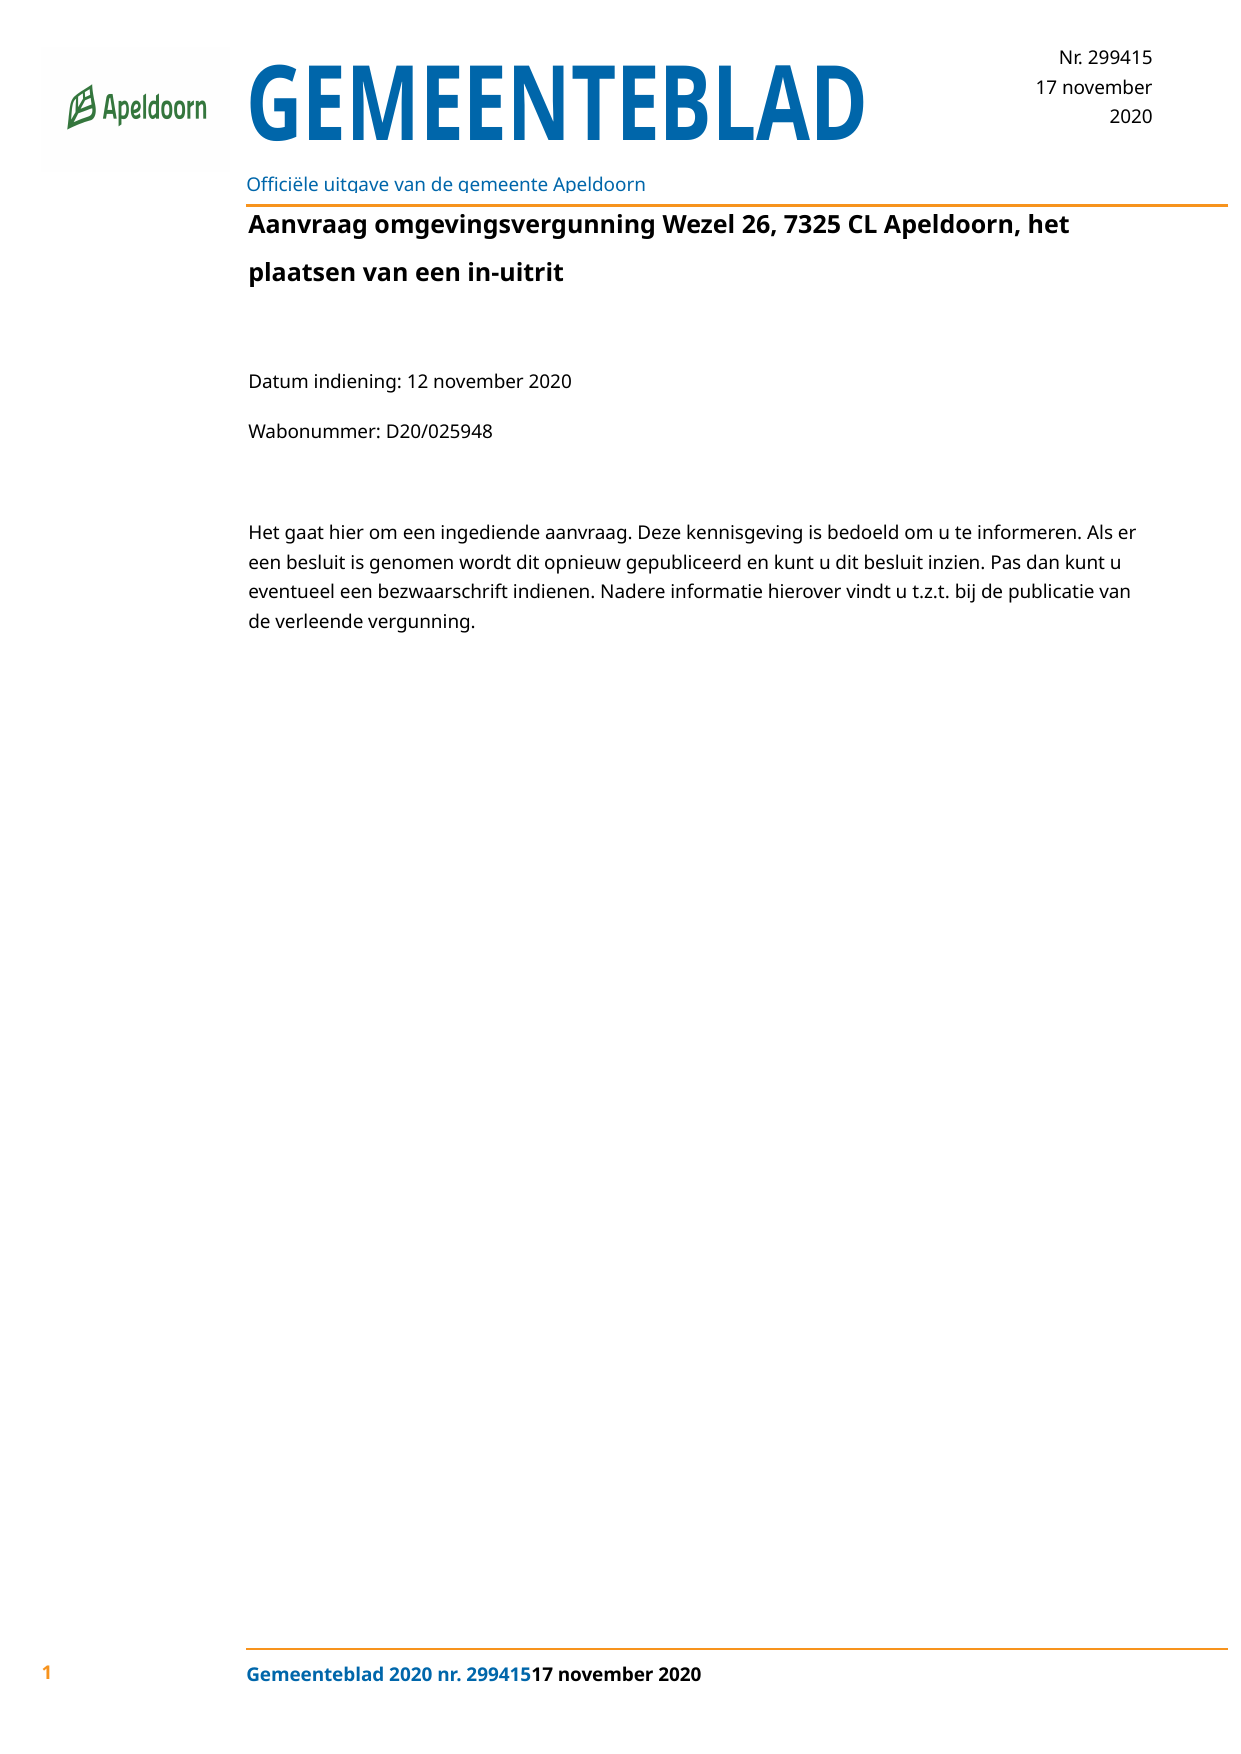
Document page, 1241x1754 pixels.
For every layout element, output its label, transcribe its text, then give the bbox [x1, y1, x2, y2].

text Het gaat hier om een ingediende aanvraag. Deze kennisgeving is bedoeld om u te informeren. Als er een besluit is genomen wordt dit opnieuw gepubliceerd en kunt u dit besluit inzien. Pas dan kunt u eventueel een bezwaarschrift indienen. Nadere informatie hierover vindt u t.z.t. bij de publicatie van de verleende vergunning. [248, 519, 1152, 634]
text Aanvraag omgevingsvergunning Wezel 26, 7325 CL Apeldoorn, het plaatsen van een in-uitrit [248, 207, 1152, 288]
picture [41, 47, 231, 172]
text Wabonummer: D20/025948 [248, 419, 1152, 444]
text Datum indiening: 12 november 2020 [248, 368, 1152, 394]
